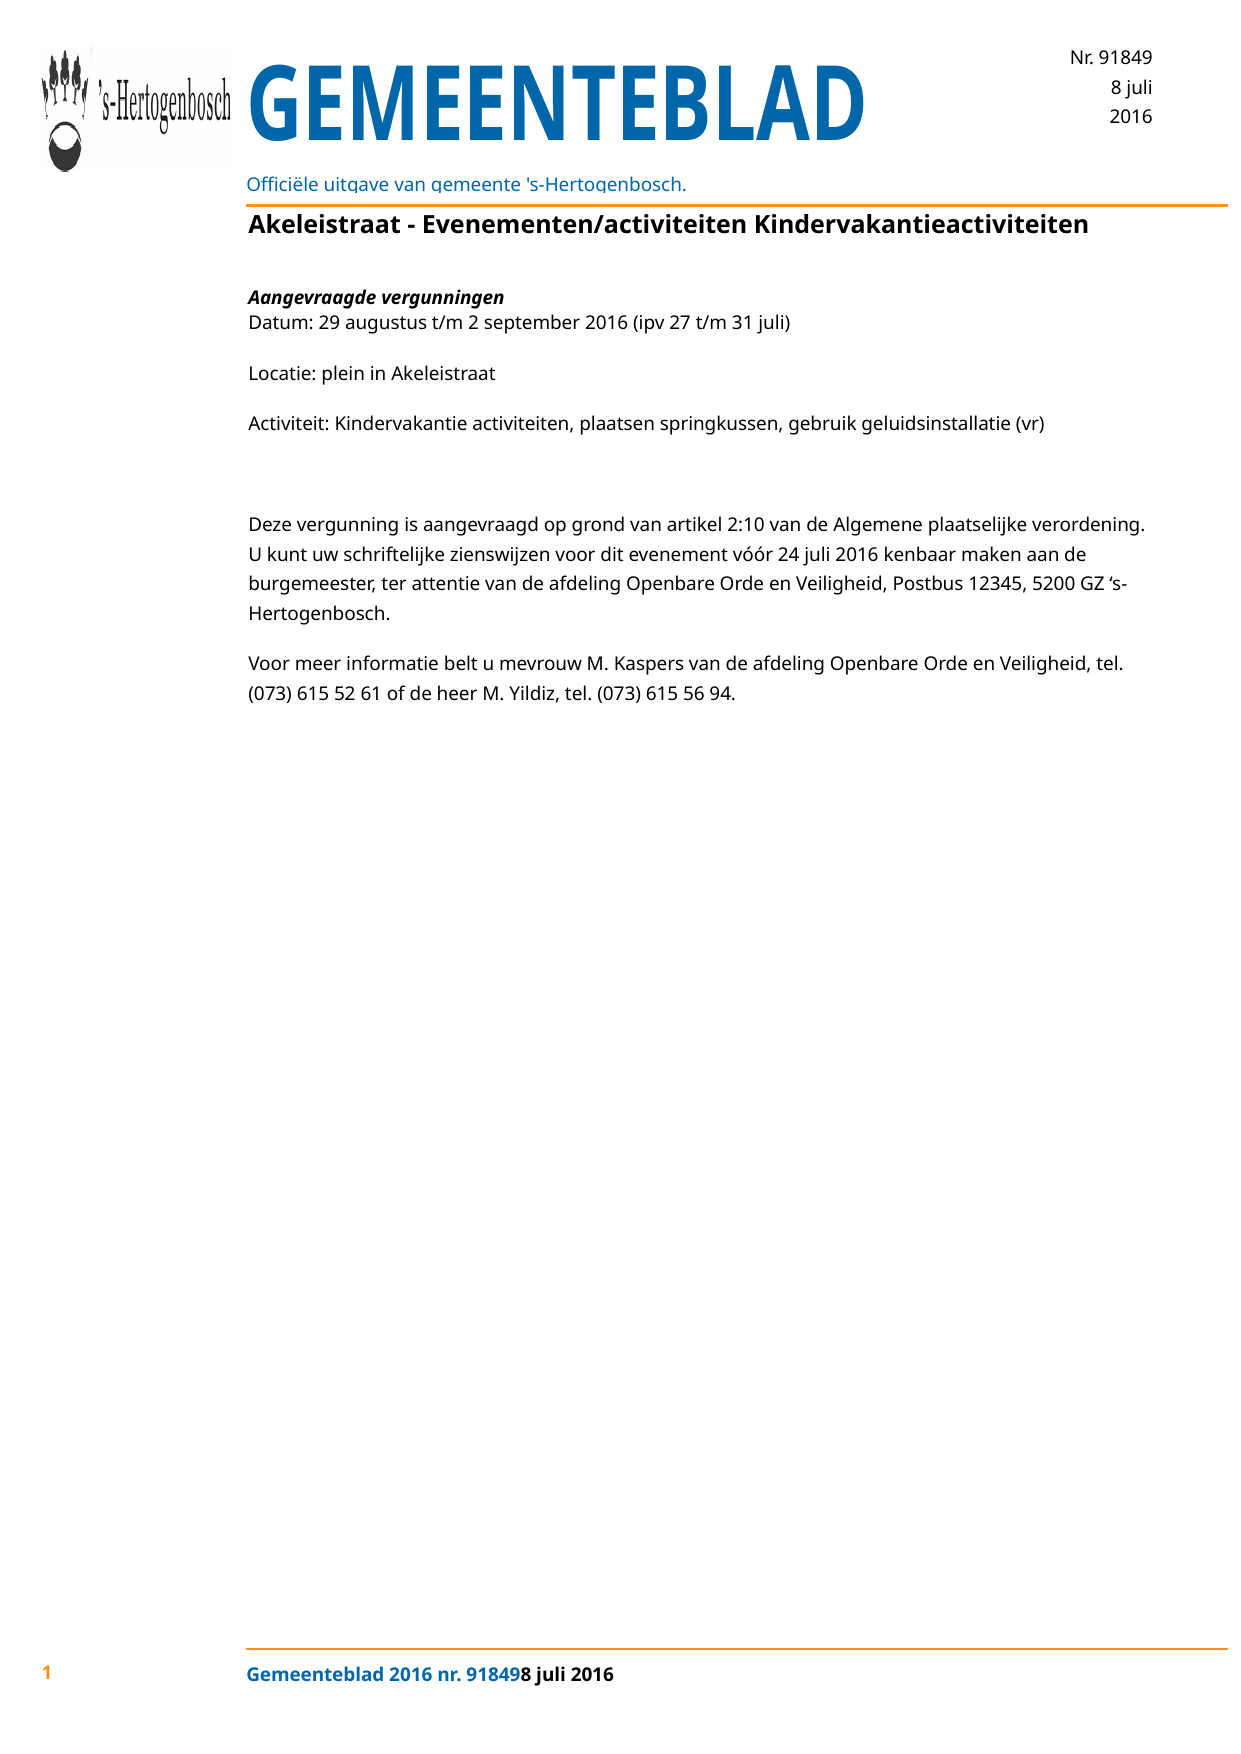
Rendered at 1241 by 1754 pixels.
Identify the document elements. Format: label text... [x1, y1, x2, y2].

picture [41, 47, 231, 172]
text Akeleistraat - Evenementen/activiteiten Kindervakantieactiviteiten [248, 207, 1152, 241]
text Locatie: plein in Akeleistraat [248, 360, 1152, 386]
text Aangevraagde vergunningen [248, 284, 1152, 309]
text Deze vergunning is aangevraagd op grond van artikel 2:10 van de Algemene plaatselijke verordening. U kunt uw schriftelijke zienswijzen voor dit evenement vóór 24 juli 2016 kenbaar maken aan de burgemeester, ter attentie van de afdeling Openbare Orde en Veiligheid, Postbus 12345, 5200 GZ ‘s-Hertogenbosch. [248, 511, 1152, 626]
text Voor meer informatie belt u mevrouw M. Kaspers van de afdeling Openbare Orde en Veiligheid, tel. (073) 615 52 61 of de heer M. Yildiz, tel. (073) 615 56 94. [248, 650, 1152, 706]
text Activiteit: Kindervakantie activiteiten, plaatsen springkussen, gebruik geluidsinstallatie (vr) [248, 410, 1152, 436]
text Datum: 29 augustus t/m 2 september 2016 (ipv 27 t/m 31 juli) [248, 309, 1152, 335]
